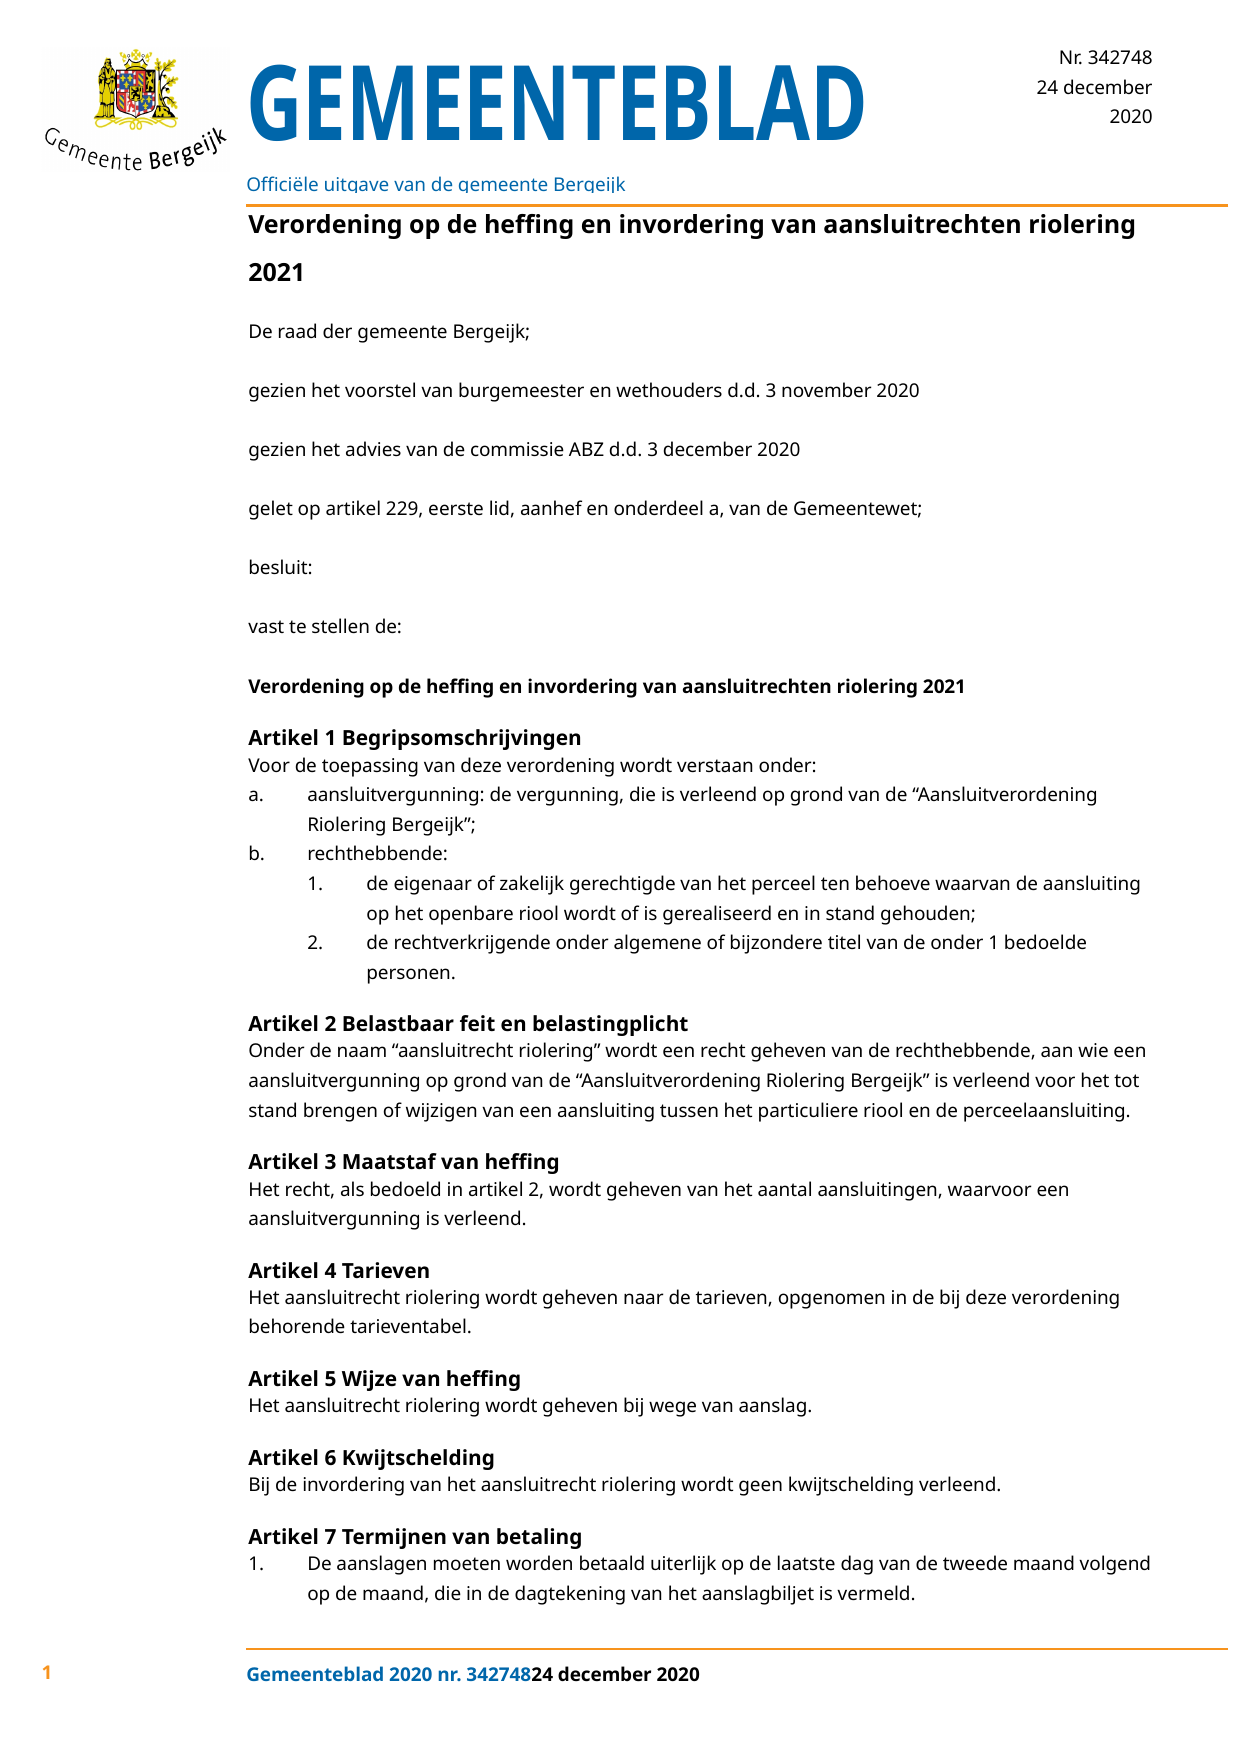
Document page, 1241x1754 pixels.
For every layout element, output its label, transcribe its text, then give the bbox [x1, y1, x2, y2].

text vast te stellen de: [248, 614, 1152, 639]
text Verordening op de heffing en invordering van aansluitrechten riolering 2021 [248, 207, 1152, 288]
list de eigenaar of zakelijk gerechtigde van het perceel ten behoeve waarvan de aansluiting op het openbare riool wordt of is gerealiseerd en in stand gehouden; [307, 870, 1152, 925]
text Artikel 3 Maatstaf van heffing [248, 1147, 1152, 1176]
text Artikel 1 Begripsomschrijvingen [248, 723, 1152, 752]
text Artikel 4 Tarieven [248, 1256, 1152, 1284]
text De raad der gemeente Bergeijk; [248, 318, 1152, 344]
text Artikel 6 Kwijtschelding [248, 1443, 1152, 1471]
picture [41, 47, 231, 172]
text gelet op artikel 229, eerste lid, aanhef en onderdeel a, van de Gemeentewet; [248, 495, 1152, 521]
text Artikel 7 Termijnen van betaling [248, 1522, 1152, 1550]
text Bij de invordering van het aansluitrecht riolering wordt geen kwijtschelding verleend. [248, 1471, 1152, 1497]
text Het aansluitrecht riolering wordt geheven bij wege van aanslag. [248, 1393, 1152, 1418]
text Artikel 5 Wijze van heffing [248, 1364, 1152, 1393]
text Onder de naam “aansluitrecht riolering” wordt een recht geheven van de rechthebbende, aan wie een aansluitvergunning op grond van de “Aansluitverordening Riolering Bergeijk” is verleend voor het tot stand brengen of wijzigen van een aansluiting tussen het particuliere riool en de perceelaansluiting. [248, 1038, 1152, 1123]
text Artikel 2 Belastbaar feit en belastingplicht [248, 1009, 1152, 1038]
list rechthebbende: [248, 841, 1152, 866]
list aansluitvergunning: de vergunning, die is verleend op grond van de “Aansluitverordening Riolering Bergeijk”; [248, 781, 1152, 837]
text Het recht, als bedoeld in artikel 2, wordt geheven van het aantal aansluitingen, waarvoor een aansluitvergunning is verleend. [248, 1176, 1152, 1231]
text besluit: [248, 554, 1152, 580]
text Voor de toepassing van deze verordening wordt verstaan onder: [248, 752, 1152, 777]
text gezien het advies van de commissie ABZ d.d. 3 december 2020 [248, 436, 1152, 462]
text gezien het voorstel van burgemeester en wethouders d.d. 3 november 2020 [248, 377, 1152, 403]
list de rechtverkrijgende onder algemene of bijzondere titel van de onder 1 bedoelde personen. [307, 929, 1152, 984]
text Verordening op de heffing en invordering van aansluitrechten riolering 2021 [248, 673, 1152, 699]
list De aanslagen moeten worden betaald uiterlijk op de laatste dag van de tweede maand volgend op de maand, die in de dagtekening van het aanslagbiljet is vermeld. [248, 1550, 1152, 1606]
text Het aansluitrecht riolering wordt geheven naar de tarieven, opgenomen in de bij deze verordening behorende tarieventabel. [248, 1284, 1152, 1339]
